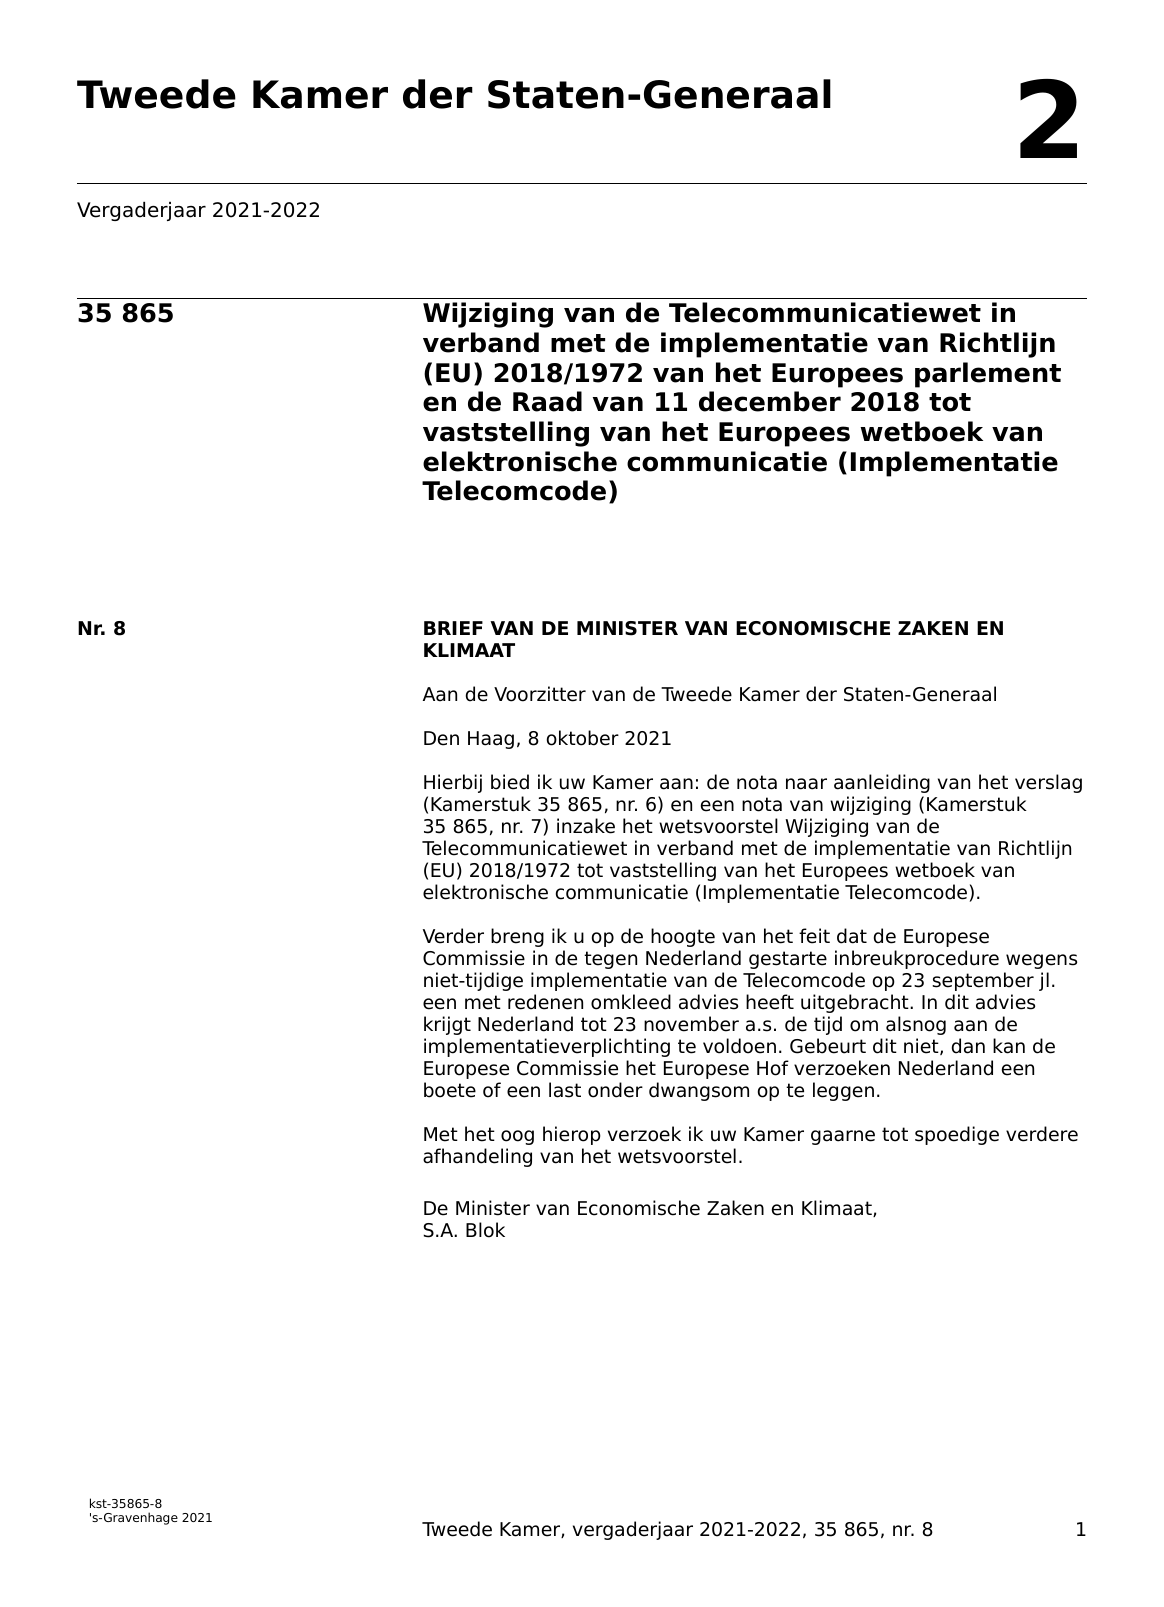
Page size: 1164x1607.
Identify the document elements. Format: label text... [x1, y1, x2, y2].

text Met het oog hierop verzoek ik uw Kamer gaarne tot spoedige verdere afhandeling van het wetsvoorstel. [422, 1124, 1087, 1168]
text De Minister van Economische Zaken en Klimaat, S.A. Blok [422, 1198, 1087, 1242]
text 's-Gravenhage 2021 [88, 1511, 323, 1525]
table_cell Vergaderjaar 2021-2022 [77, 184, 1087, 298]
text Aan de Voorzitter van de Tweede Kamer der Staten-Generaal [422, 684, 1087, 706]
table_header Tweede Kamer der Staten-Generaal [77, 59, 886, 183]
subtitle 35 865 Wijziging van de Telecommunicatiewet in verband met de implementatie van Richtlijn (EU) 2018/1972 van het Europees parlement en de Raad van 11 december 2018 tot vaststelling van het Europees wetboek van elektronische communicatie (Implementatie Telecomcode) [77, 299, 1087, 507]
text Den Haag, 8 oktober 2021 [422, 728, 1087, 750]
table_header 2 [886, 59, 1087, 183]
text Hierbij bied ik uw Kamer aan: de nota naar aanleiding van het verslag (Kamerstuk 35 865, nr. 6) en een nota van wijziging (Kamerstuk 35 865, nr. 7) inzake het wetsvoorstel Wijziging van de Telecommunicatiewet in verband met de implementatie van Richtlijn (EU) 2018/1972 tot vaststelling van het Europees wetboek van elektronische communicatie (Implementatie Telecomcode). [422, 772, 1087, 904]
text Verder breng ik u op de hoogte van het feit dat de Europese Commissie in de tegen Nederland gestarte inbreukprocedure wegens niet-tijdige implementatie van de Telecomcode op 23 september jl. een met redenen omkleed advies heeft uitgebracht. In dit advies krijgt Nederland tot 23 november a.s. de tijd om alsnog aan de implementatieverplichting te voldoen. Gebeurt dit niet, dan kan de Europese Commissie het Europese Hof verzoeken Nederland een boete of een last onder dwangsom op te leggen. [422, 926, 1087, 1102]
subtitle Nr. 8 BRIEF VAN DE MINISTER VAN ECONOMISCHE ZAKEN EN KLIMAAT [77, 618, 1087, 662]
text kst-35865-8 [88, 1497, 323, 1511]
